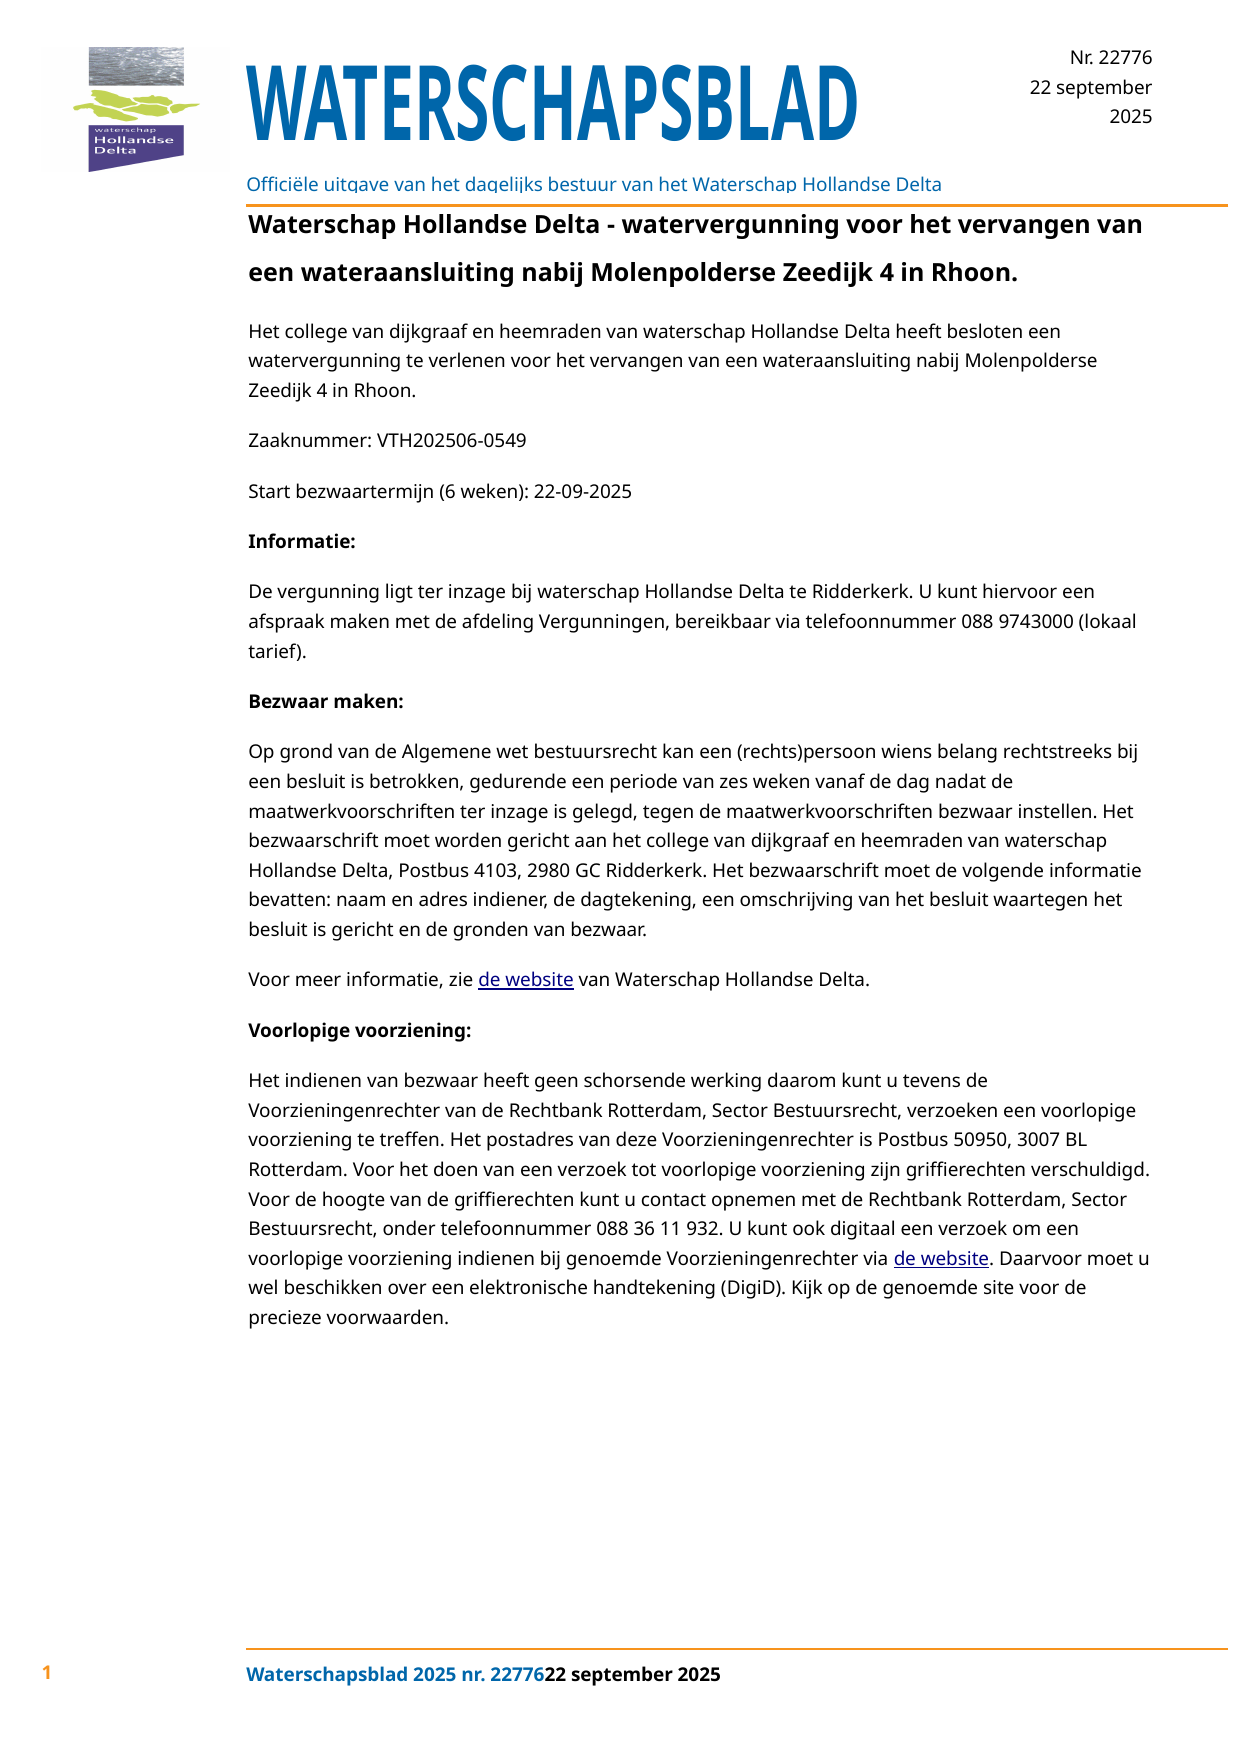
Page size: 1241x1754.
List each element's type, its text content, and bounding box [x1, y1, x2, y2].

text Bezwaar maken: [248, 688, 1152, 714]
text Start bezwaartermijn (6 weken): 22-09-2025 [248, 478, 1152, 504]
text Het college van dijkgraaf en heemraden van waterschap Hollandse Delta heeft besloten een watervergunning te verlenen voor het vervangen van een wateraansluiting nabij Molenpolderse Zeedijk 4 in Rhoon. [248, 318, 1152, 403]
text Voor meer informatie, zie de website van Waterschap Hollandse Delta. [248, 967, 1152, 992]
text De vergunning ligt ter inzage bij waterschap Hollandse Delta te Ridderkerk. U kunt hiervoor een afspraak maken met de afdeling Vergunningen, bereikbaar via telefoonnummer 088 9743000 (lokaal tarief). [248, 579, 1152, 664]
picture [41, 47, 231, 172]
text Waterschap Hollandse Delta - watervergunning voor het vervangen van een wateraansluiting nabij Molenpolderse Zeedijk 4 in Rhoon. [248, 207, 1152, 288]
text Informatie: [248, 528, 1152, 554]
text Voorlopige voorziening: [248, 1017, 1152, 1043]
text Het indienen van bezwaar heeft geen schorsende werking daarom kunt u tevens de Voorzieningenrechter van de Rechtbank Rotterdam, Sector Bestuursrecht, verzoeken een voorlopige voorziening te treffen. Het postadres van deze Voorzieningenrechter is Postbus 50950, 3007 BL Rotterdam. Voor het doen van een verzoek tot voorlopige voorziening zijn griffierechten verschuldigd. Voor de hoogte van de griffierechten kunt u contact opnemen met de Rechtbank Rotterdam, Sector Bestuursrecht, onder telefoonnummer 088 36 11 932. U kunt ook digitaal een verzoek om een voorlopige voorziening indienen bij genoemde Voorzieningenrechter via de website. Daarvoor moet u wel beschikken over een elektronische handtekening (DigiD). Kijk op de genoemde site voor de precieze voorwaarden. [248, 1067, 1152, 1330]
text Op grond van de Algemene wet bestuursrecht kan een (rechts)persoon wiens belang rechtstreeks bij een besluit is betrokken, gedurende een periode van zes weken vanaf de dag nadat de maatwerkvoorschriften ter inzage is gelegd, tegen de maatwerkvoorschriften bezwaar instellen. Het bezwaarschrift moet worden gericht aan het college van dijkgraaf en heemraden van waterschap Hollandse Delta, Postbus 4103, 2980 GC Ridderkerk. Het bezwaarschrift moet de volgende informatie bevatten: naam en adres indiener, de dagtekening, een omschrijving van het besluit waartegen het besluit is gericht en de gronden van bezwaar. [248, 739, 1152, 942]
text Zaaknummer: VTH202506-0549 [248, 427, 1152, 453]
